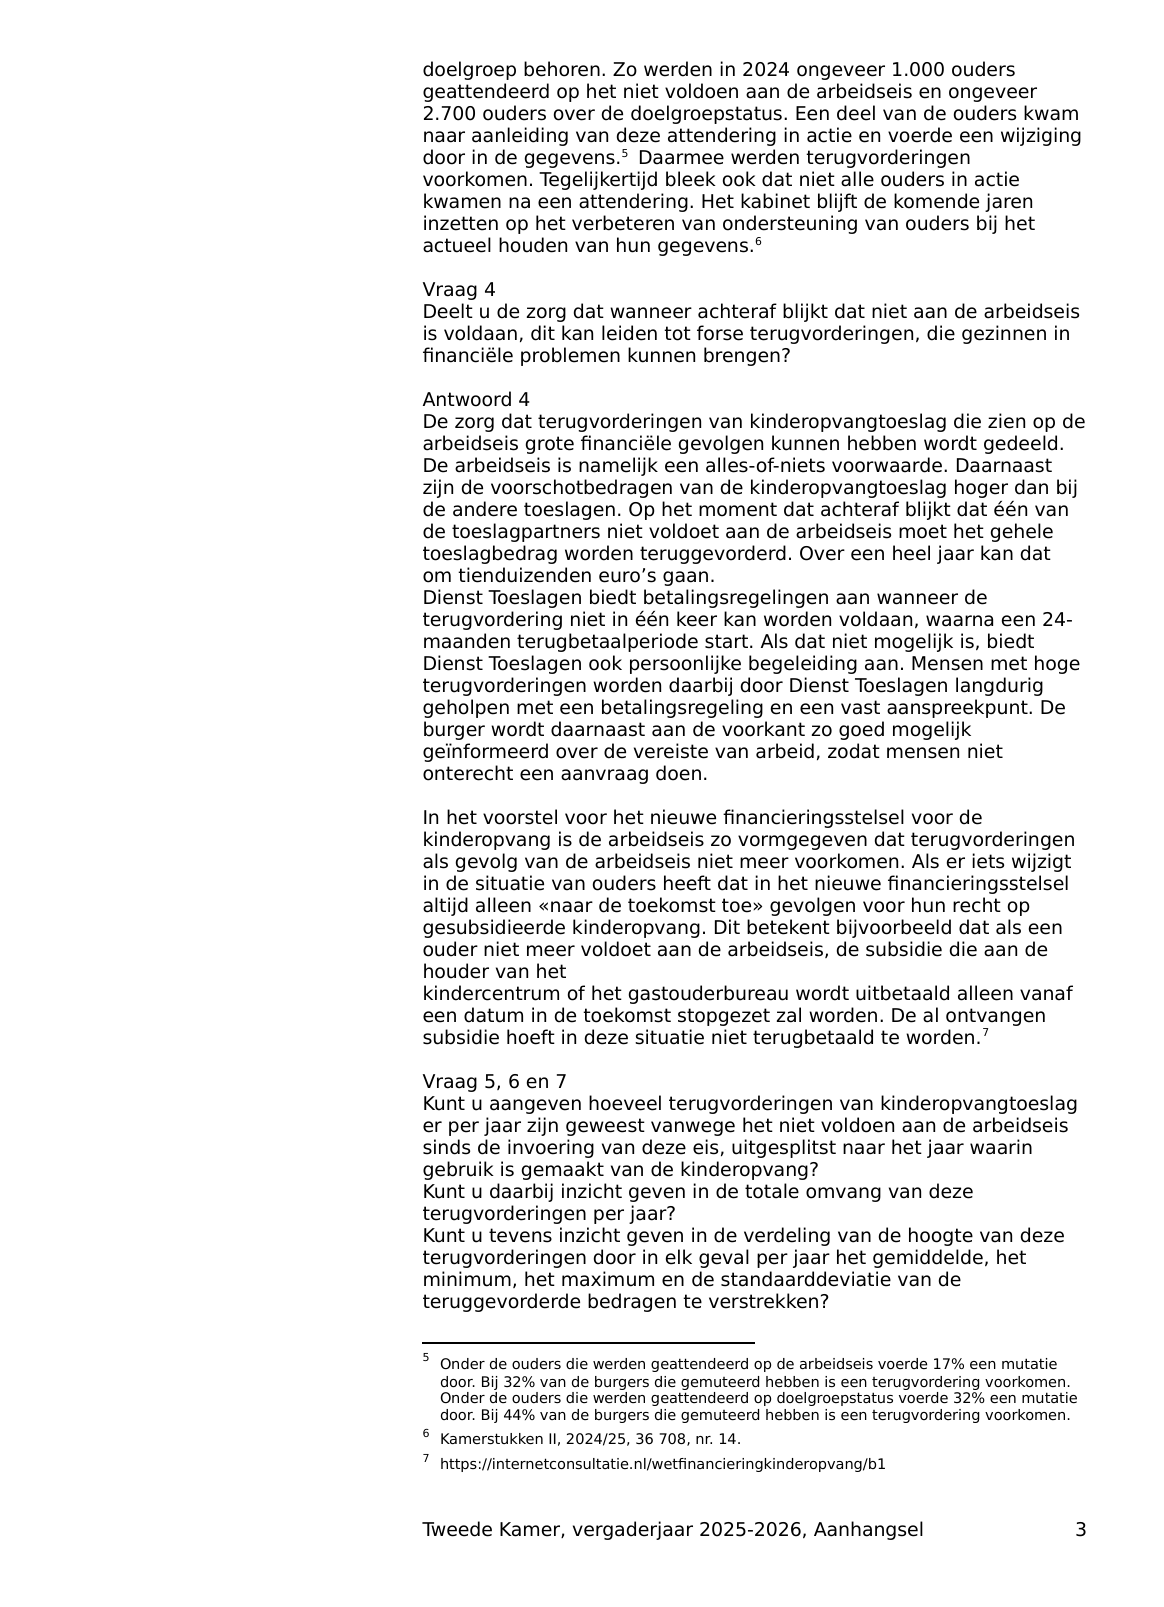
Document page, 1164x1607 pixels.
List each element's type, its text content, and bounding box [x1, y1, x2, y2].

text https://internetconsultatie.nl/wetfinancieringkinderopvang/b1 [422, 1452, 1087, 1474]
text De zorg dat terugvorderingen van kinderopvangtoeslag die zien op de arbeidseis grote financiële gevolgen kunnen hebben wordt gedeeld. De arbeidseis is namelijk een alles-of-niets voorwaarde. Daarnaast zijn de voorschotbedragen van de kinderopvangtoeslag hoger dan bij de andere toeslagen. Op het moment dat achteraf blijkt dat één van de toeslagpartners niet voldoet aan de arbeidseis moet het gehele toeslagbedrag worden teruggevorderd. Over een heel jaar kan dat om tienduizenden euro’s gaan. [422, 411, 1087, 587]
text Kunt u daarbij inzicht geven in de totale omvang van deze terugvorderingen per jaar? [422, 1181, 1087, 1225]
text Kunt u aangeven hoeveel terugvorderingen van kinderopvangtoeslag er per jaar zijn geweest vanwege het niet voldoen aan de arbeidseis sinds de invoering van deze eis, uitgesplitst naar het jaar waarin gebruik is gemaakt van de kinderopvang? [422, 1093, 1087, 1181]
text Vraag 5, 6 en 7 [422, 1071, 1087, 1093]
text doelgroep behoren. Zo werden in 2024 ongeveer 1.000 ouders geattendeerd op het niet voldoen aan de arbeidseis en ongeveer 2.700 ouders over de doelgroepstatus. Een deel van de ouders kwam naar aanleiding van deze attendering in actie en voerde een wijziging door in de gegevens. Daarmee werden terugvorderingen voorkomen. Tegelijkertijd bleek ook dat niet alle ouders in actie kwamen na een attendering. Het kabinet blijft de komende jaren inzetten op het verbeteren van ondersteuning van ouders bij het actueel houden van hun gegevens. [422, 59, 1087, 257]
text Vraag 4 [422, 279, 1087, 301]
text Antwoord 4 [422, 389, 1087, 411]
text Onder de ouders die werden geattendeerd op de arbeidseis voerde 17% een mutatie door. Bij 32% van de burgers die gemuteerd hebben is een terugvordering voorkomen. Onder de ouders die werden geattendeerd op doelgroepstatus voerde 32% een mutatie door. Bij 44% van de burgers die gemuteerd hebben is een terugvordering voorkomen. [422, 1352, 1087, 1424]
text Deelt u de zorg dat wanneer achteraf blijkt dat niet aan de arbeidseis is voldaan, dit kan leiden tot forse terugvorderingen, die gezinnen in financiële problemen kunnen brengen? [422, 301, 1087, 367]
text Kamerstukken II, 2024/25, 36 708, nr. 14. [422, 1427, 1087, 1449]
text kindercentrum of het gastouderbureau wordt uitbetaald alleen vanaf een datum in de toekomst stopgezet zal worden. De al ontvangen subsidie hoeft in deze situatie niet terugbetaald te worden. [422, 983, 1087, 1049]
text In het voorstel voor het nieuwe financieringsstelsel voor de kinderopvang is de arbeidseis zo vormgegeven dat terugvorderingen als gevolg van de arbeidseis niet meer voorkomen. Als er iets wijzigt in de situatie van ouders heeft dat in het nieuwe financieringsstelsel altijd alleen «naar de toekomst toe» gevolgen voor hun recht op gesubsidieerde kinderopvang. Dit betekent bijvoorbeeld dat als een ouder niet meer voldoet aan de arbeidseis, de subsidie die aan de houder van het [422, 807, 1087, 983]
text Kunt u tevens inzicht geven in de verdeling van de hoogte van deze terugvorderingen door in elk geval per jaar het gemiddelde, het minimum, het maximum en de standaarddeviatie van de teruggevorderde bedragen te verstrekken? [422, 1225, 1087, 1313]
text Dienst Toeslagen biedt betalingsregelingen aan wanneer de terugvordering niet in één keer kan worden voldaan, waarna een 24-maanden terugbetaalperiode start. Als dat niet mogelijk is, biedt Dienst Toeslagen ook persoonlijke begeleiding aan. Mensen met hoge terugvorderingen worden daarbij door Dienst Toeslagen langdurig geholpen met een betalingsregeling en een vast aanspreekpunt. De burger wordt daarnaast aan de voorkant zo goed mogelijk geïnformeerd over de vereiste van arbeid, zodat mensen niet onterecht een aanvraag doen. [422, 587, 1087, 785]
